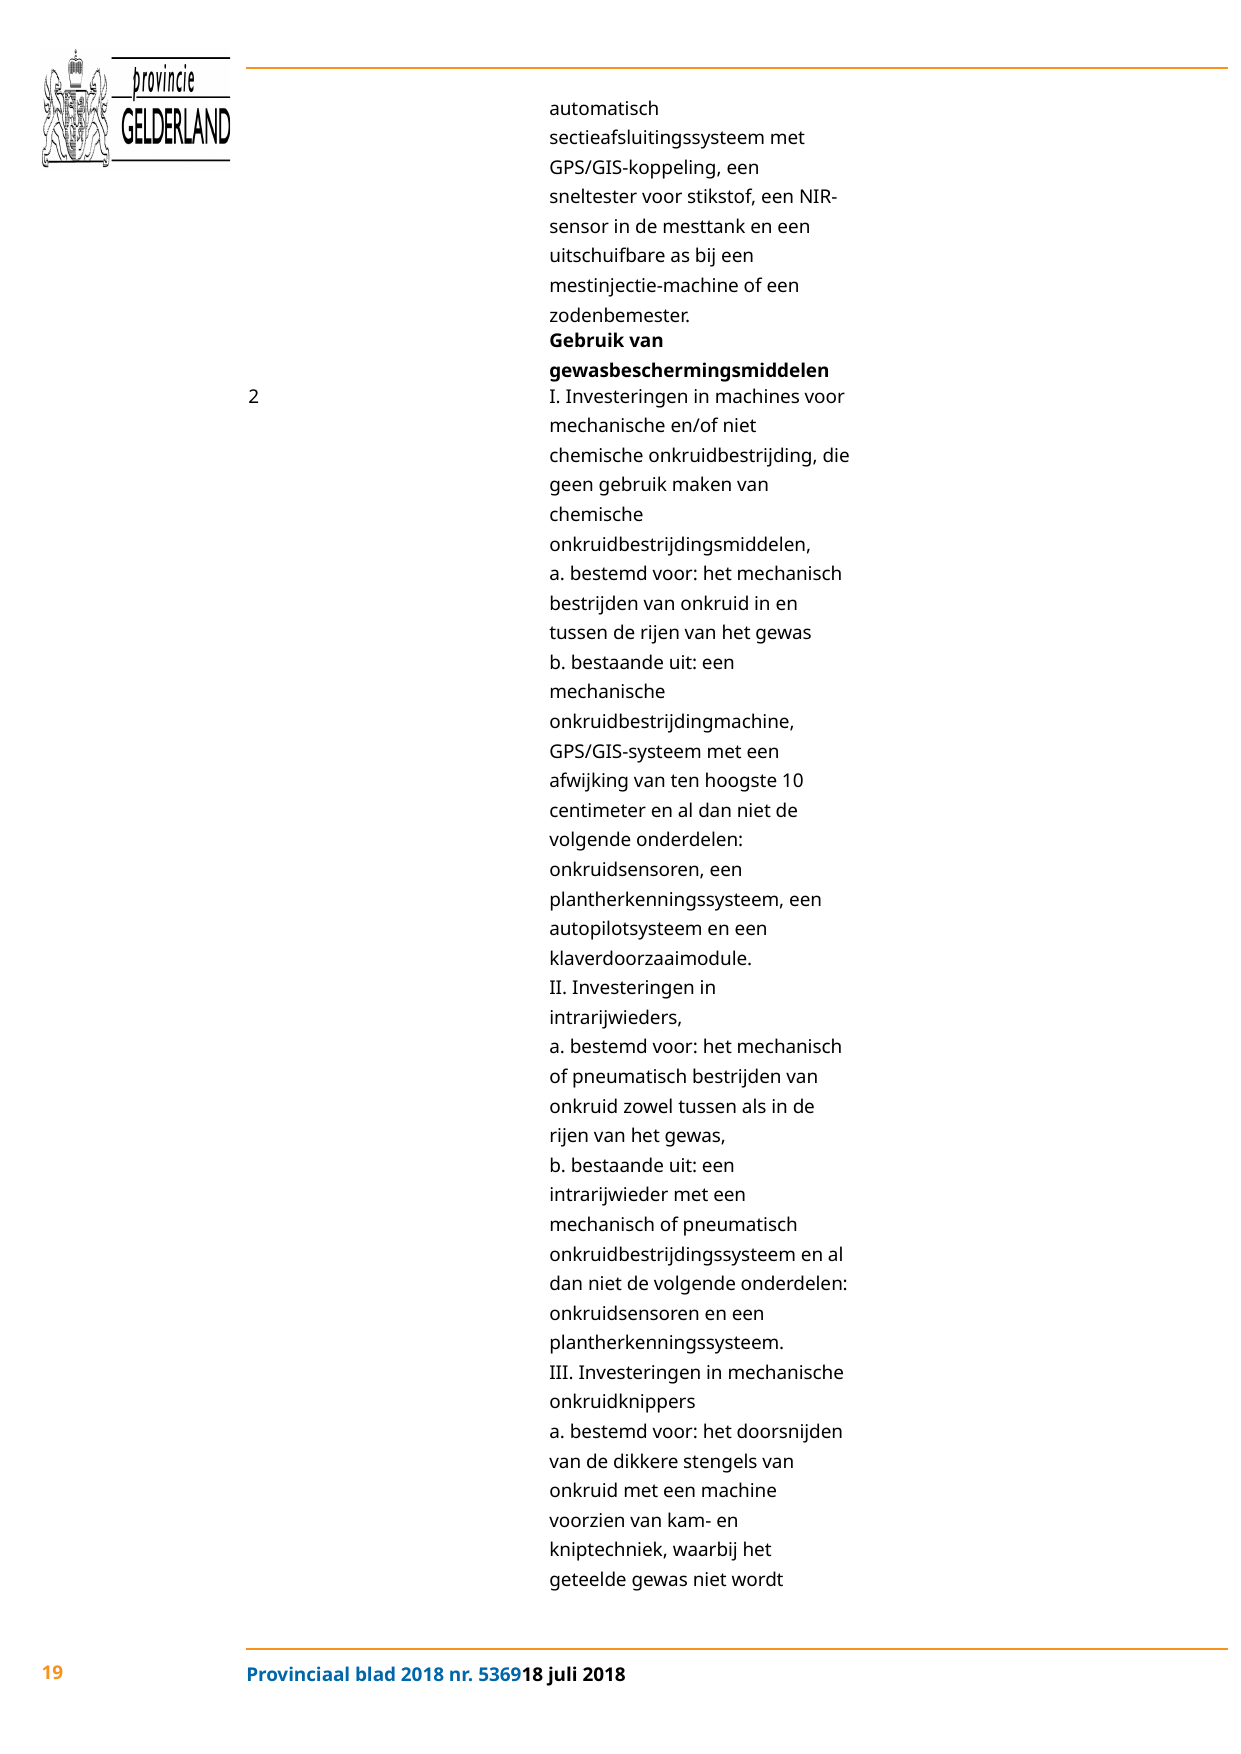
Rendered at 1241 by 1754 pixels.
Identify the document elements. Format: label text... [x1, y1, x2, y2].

table_cell [850, 383, 1152, 1592]
table_cell [248, 328, 549, 383]
table_cell automatisch sectieafsluitingssysteem met GPS/GIS-koppeling, een sneltester voor stikstof, een NIR-sensor in de mesttank en een uitschuifbare as bij een mestinjectie-machine of een zodenbemester. [549, 95, 850, 328]
table_cell I. Investeringen in machines voor mechanische en/of niet chemische onkruidbestrijding, die geen gebruik maken van chemische onkruidbestrijdingsmiddelen, a. bestemd voor: het mechanisch bestrijden van onkruid in en tussen de rijen van het gewas b. bestaande uit: een mechanische onkruidbestrijdingmachine, GPS/GIS-systeem met een afwijking van ten hoogste 10 centimeter en al dan niet de volgende onderdelen: onkruidsensoren, een plantherkenningssysteem, een autopilotsysteem en een klaverdoorzaaimodule. II. Investeringen in intrarijwieders, a. bestemd voor: het mechanisch of pneumatisch bestrijden van onkruid zowel tussen als in de rijen van het gewas, b. bestaande uit: een intrarijwieder met een mechanisch of pneumatisch onkruidbestrijdingssysteem en al dan niet de volgende onderdelen: onkruidsensoren en een plantherkenningssysteem. III. Investeringen in mechanische onkruidknippers a. bestemd voor: het doorsnijden van de dikkere stengels van onkruid met een machine voorzien van kam- en kniptechniek, waarbij het geteelde gewas niet wordt [549, 383, 850, 1592]
table_cell [850, 95, 1152, 328]
picture [41, 47, 231, 172]
table_cell [248, 95, 549, 328]
table_cell Gebruik van gewasbeschermingsmiddelen [549, 328, 850, 383]
table_cell [850, 328, 1152, 383]
table_cell 2 [248, 383, 549, 1592]
